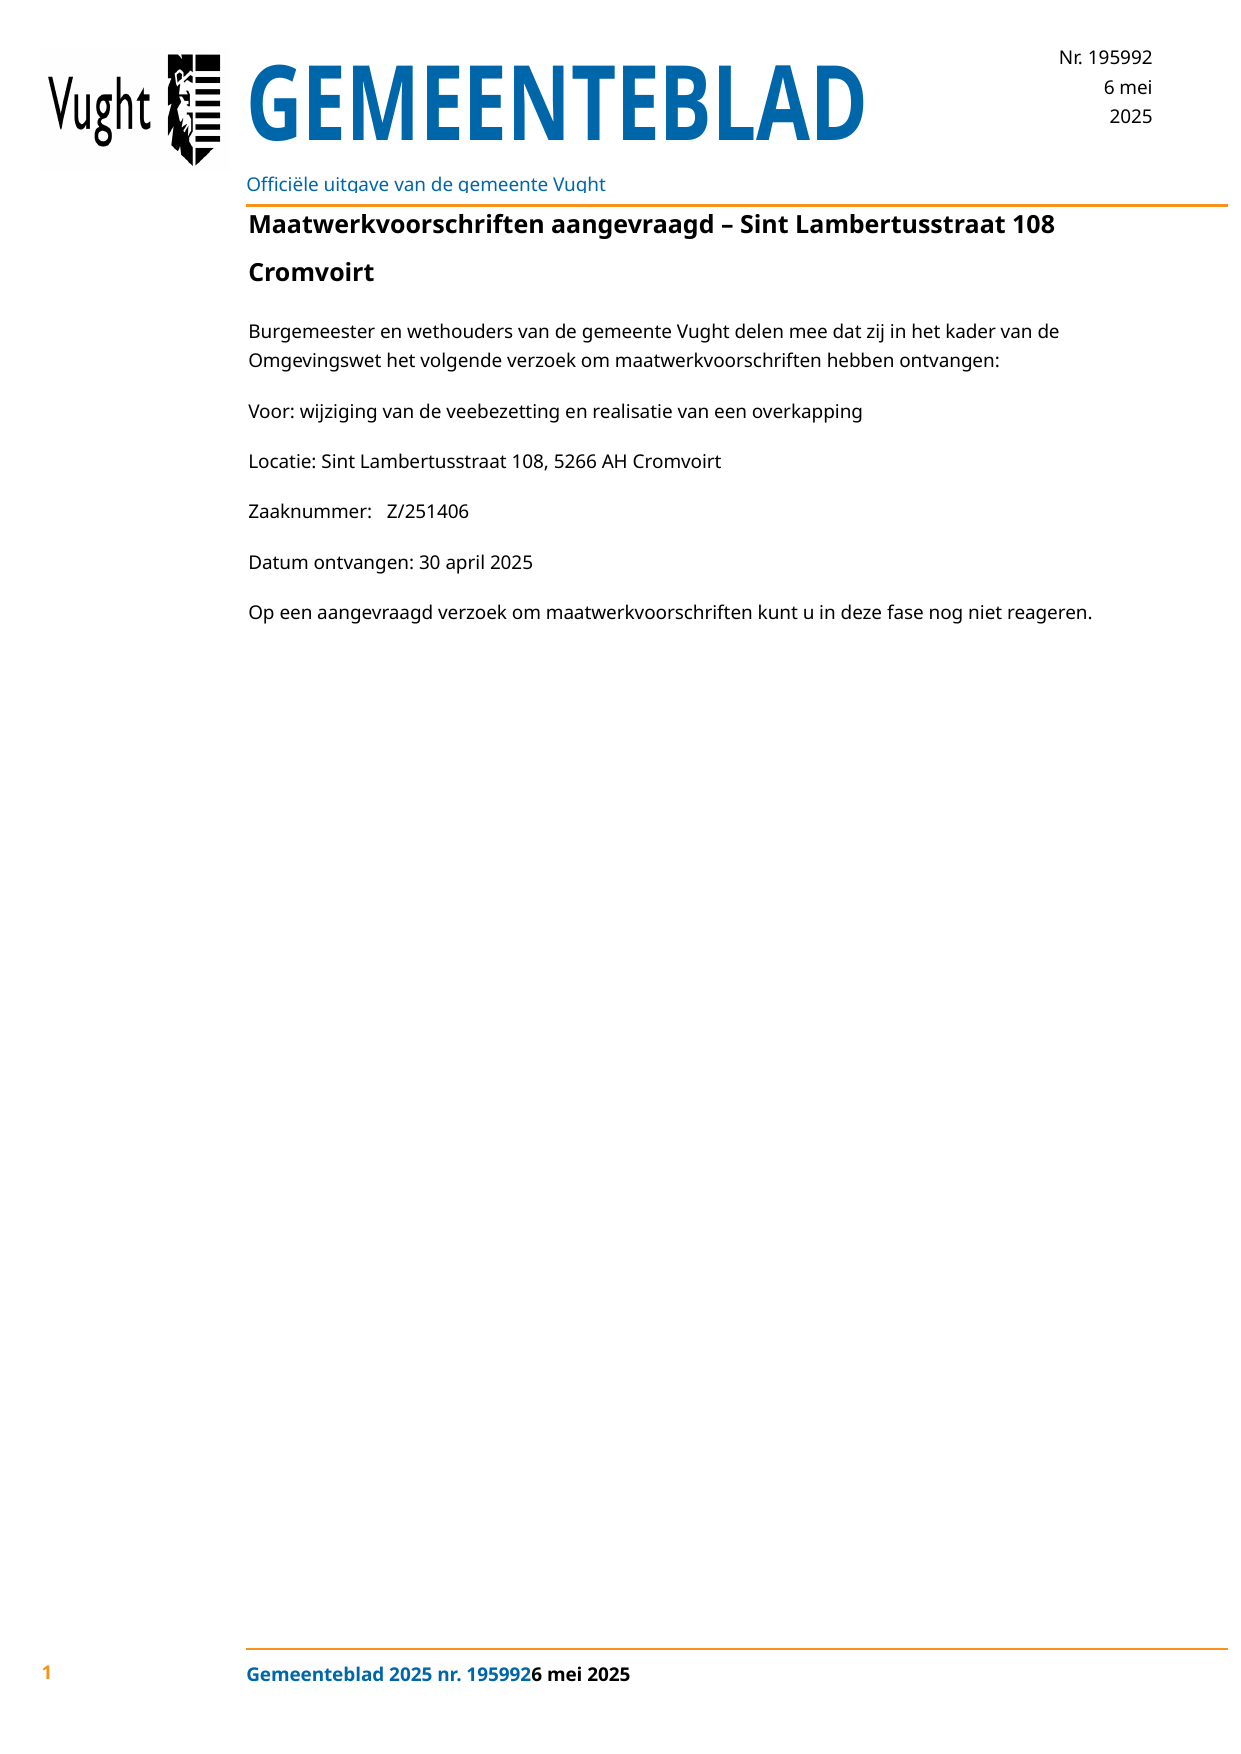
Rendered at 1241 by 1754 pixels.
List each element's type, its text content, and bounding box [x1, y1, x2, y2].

text Datum ontvangen: 30 april 2025 [248, 549, 1152, 575]
picture [41, 47, 231, 172]
text Op een aangevraagd verzoek om maatwerkvoorschriften kunt u in deze fase nog niet reageren. [248, 599, 1152, 625]
text Maatwerkvoorschriften aangevraagd – Sint Lambertusstraat 108 Cromvoirt [248, 207, 1152, 288]
text Voor: wijziging van de veebezetting en realisatie van een overkapping [248, 398, 1152, 424]
text Locatie: Sint Lambertusstraat 108, 5266 AH Cromvoirt [248, 448, 1152, 474]
text Burgemeester en wethouders van de gemeente Vught delen mee dat zij in het kader van de Omgevingswet het volgende verzoek om maatwerkvoorschriften hebben ontvangen: [248, 318, 1152, 373]
text Zaaknummer: Z/251406 [248, 499, 1152, 524]
